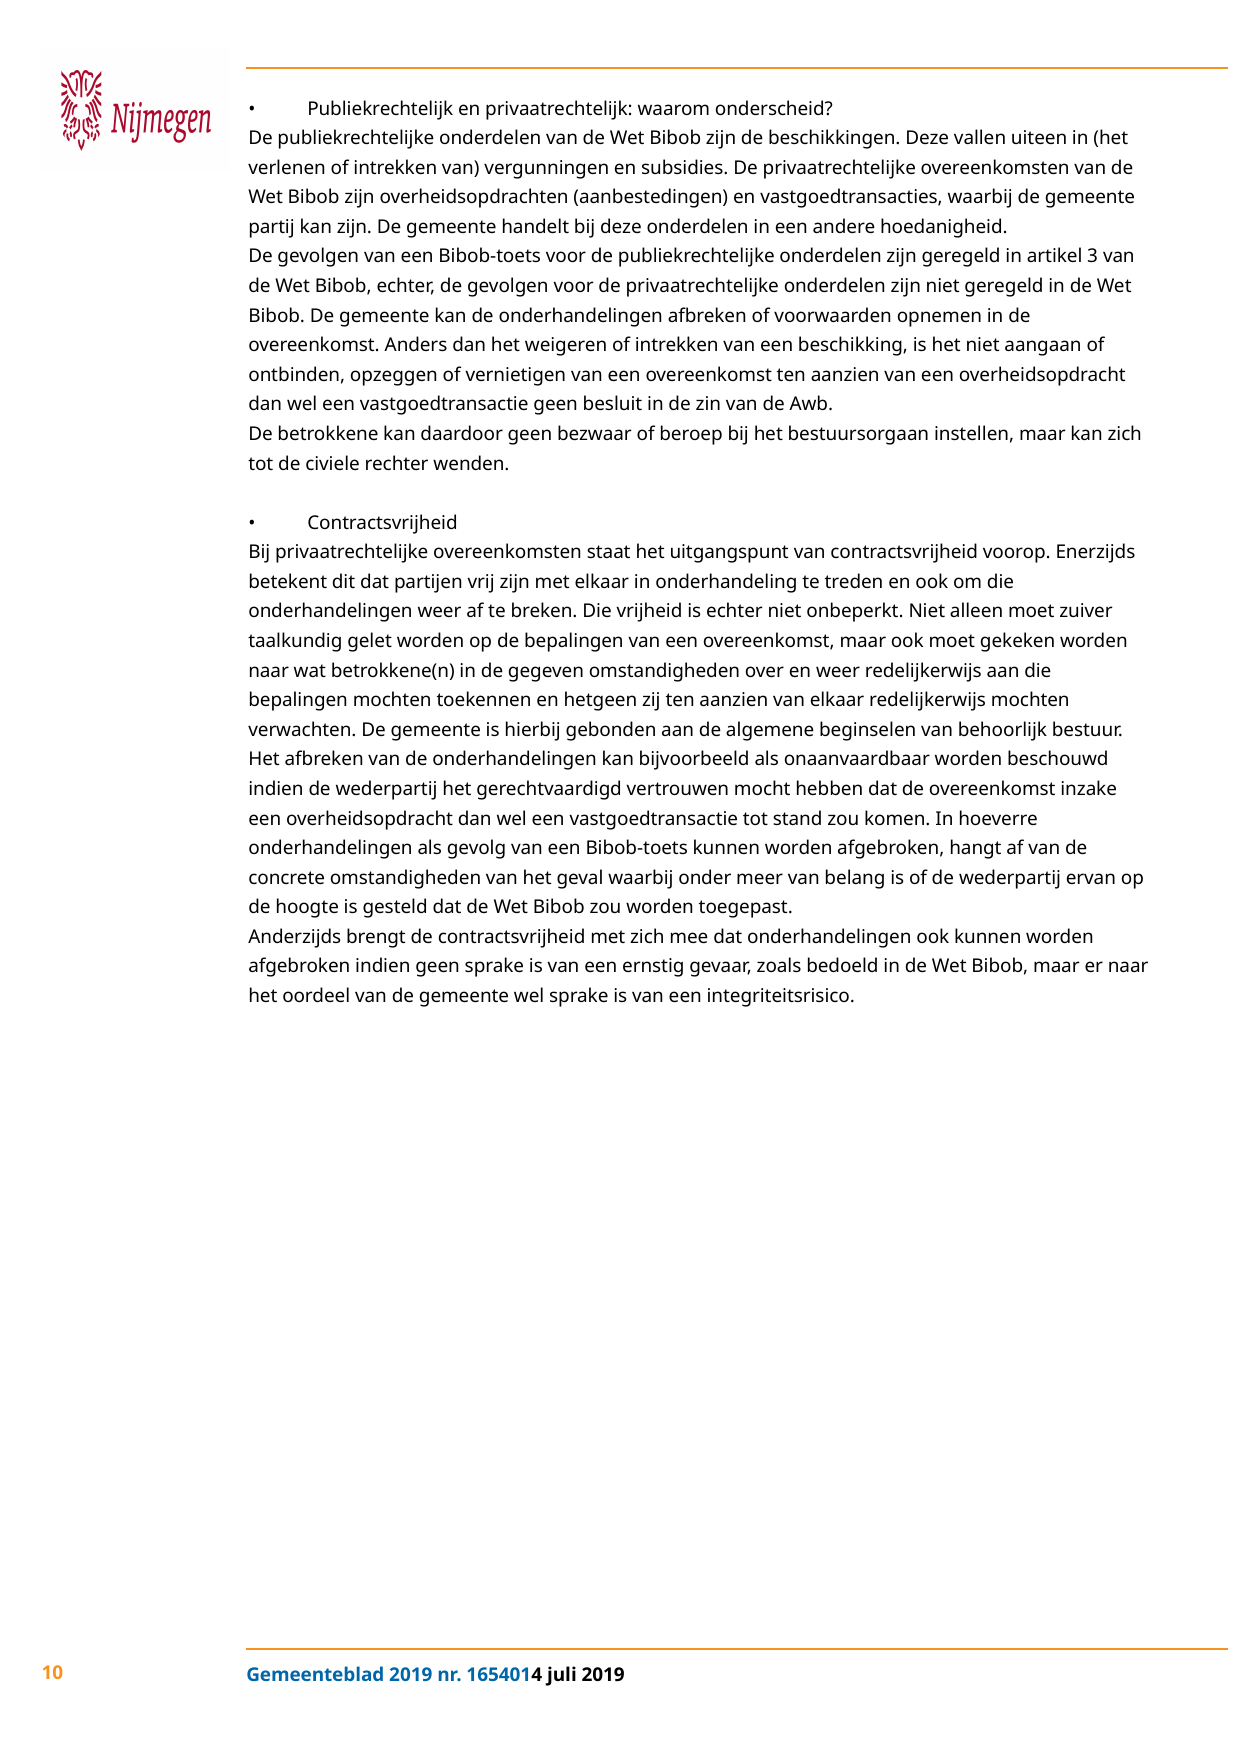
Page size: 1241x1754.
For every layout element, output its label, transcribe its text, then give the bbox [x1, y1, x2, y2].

list Contractsvrijheid [248, 509, 1152, 535]
text Anderzijds brengt de contractsvrijheid met zich mee dat onderhandelingen ook kunnen worden afgebroken indien geen sprake is van een ernstig gevaar, zoals bedoeld in de Wet Bibob, maar er naar het oordeel van de gemeente wel sprake is van een integriteitsrisico. [248, 923, 1152, 1008]
text De betrokkene kan daardoor geen bezwaar of beroep bij het bestuursorgaan instellen, maar kan zich tot de civiele rechter wenden. [248, 420, 1152, 476]
text De publiekrechtelijke onderdelen van de Wet Bibob zijn de beschikkingen. Deze vallen uiteen in (het verlenen of intrekken van) vergunningen en subsidies. De privaatrechtelijke overeenkomsten van de Wet Bibob zijn overheidsopdrachten (aanbestedingen) en vastgoedtransacties, waarbij de gemeente partij kan zijn. De gemeente handelt bij deze onderdelen in een andere hoedanigheid. [248, 124, 1152, 239]
picture [41, 47, 231, 172]
text Bij privaatrechtelijke overeenkomsten staat het uitgangspunt van contractsvrijheid voorop. Enerzijds betekent dit dat partijen vrij zijn met elkaar in onderhandeling te treden en ook om die onderhandelingen weer af te breken. Die vrijheid is echter niet onbeperkt. Niet alleen moet zuiver taalkundig gelet worden op de bepalingen van een overeenkomst, maar ook moet gekeken worden naar wat betrokkene(n) in de gegeven omstandigheden over en weer redelijkerwijs aan die bepalingen mochten toekennen en hetgeen zij ten aanzien van elkaar redelijkerwijs mochten verwachten. De gemeente is hierbij gebonden aan de algemene beginselen van behoorlijk bestuur. Het afbreken van de onderhandelingen kan bijvoorbeeld als onaanvaardbaar worden beschouwd indien de wederpartij het gerechtvaardigd vertrouwen mocht hebben dat de overeenkomst inzake een overheidsopdracht dan wel een vastgoedtransactie tot stand zou komen. In hoeverre onderhandelingen als gevolg van een Bibob-toets kunnen worden afgebroken, hangt af van de concrete omstandigheden van het geval waarbij onder meer van belang is of de wederpartij ervan op de hoogte is gesteld dat de Wet Bibob zou worden toegepast. [248, 538, 1152, 919]
list Publiekrechtelijk en privaatrechtelijk: waarom onderscheid? [248, 95, 1152, 121]
text De gevolgen van een Bibob-toets voor de publiekrechtelijke onderdelen zijn geregeld in artikel 3 van de Wet Bibob, echter, de gevolgen voor de privaatrechtelijke onderdelen zijn niet geregeld in de Wet Bibob. De gemeente kan de onderhandelingen afbreken of voorwaarden opnemen in de overeenkomst. Anders dan het weigeren of intrekken van een beschikking, is het niet aangaan of ontbinden, opzeggen of vernietigen van een overeenkomst ten aanzien van een overheidsopdracht dan wel een vastgoedtransactie geen besluit in de zin van de Awb. [248, 243, 1152, 416]
